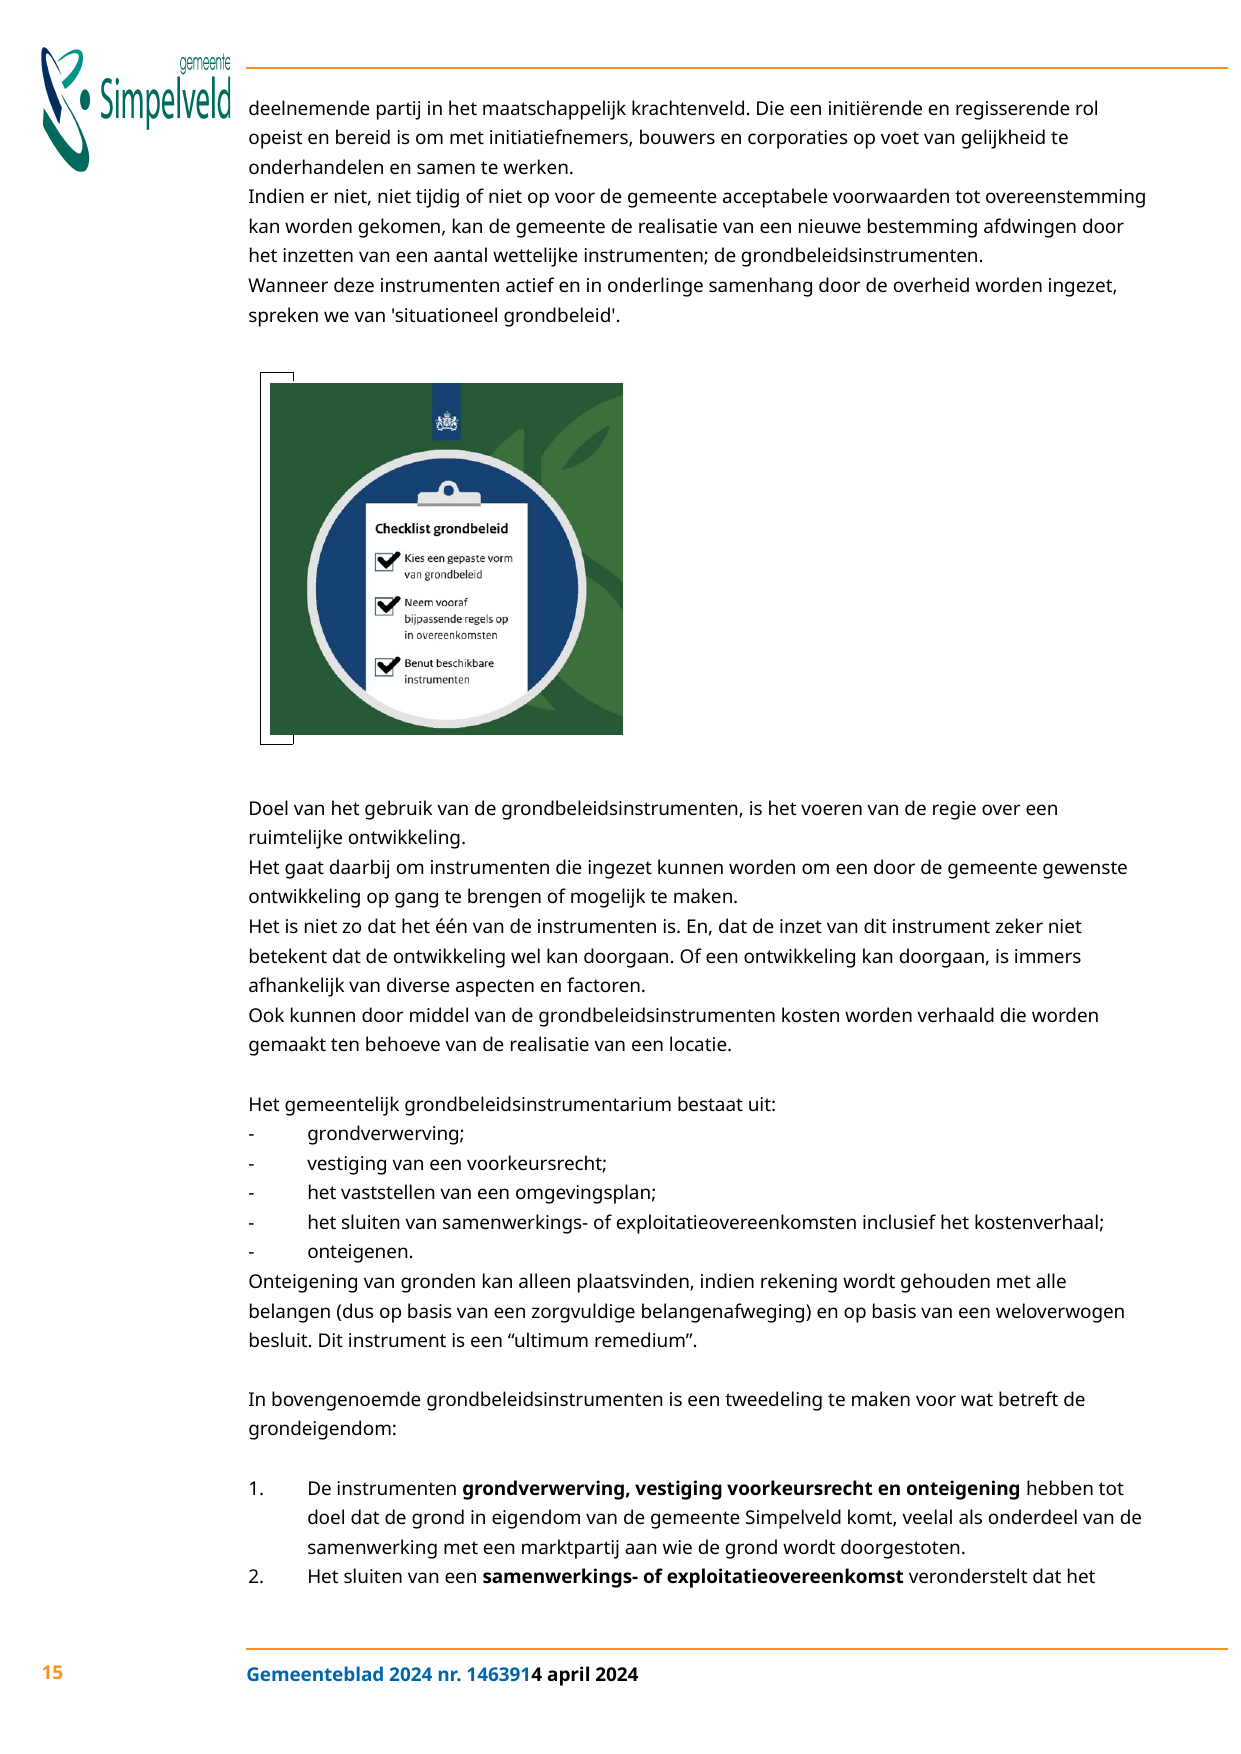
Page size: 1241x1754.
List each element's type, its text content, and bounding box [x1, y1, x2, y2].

list het vaststellen van een omgevingsplan; [248, 1179, 1152, 1205]
list onteigenen. [248, 1239, 1152, 1264]
table_header deelnemende partij in het maatschappelijk krachtenveld. Die een initiërende en regisserende rol opeist en bereid is om met initiatiefnemers, bouwers en corporaties op voet van gelijkheid te onderhandelen en samen te werken. Indien er niet, niet tijdig of niet op voor de gemeente acceptabele voorwaarden tot overeenstemming kan worden gekomen, kan de gemeente de realisatie van een nieuwe bestemming afdwingen door het inzetten van een aantal wettelijke instrumenten; de grondbeleidsinstrumenten. Wanneer deze instrumenten actief en in onderlinge samenhang door de overheid worden ingezet, spreken we van 'situationeel grondbeleid'. [248, 95, 1152, 328]
table_header Onteigening van gronden kan alleen plaatsvinden, indien rekening wordt gehouden met alle belangen (dus op basis van een zorgvuldige belangenafweging) en op basis van een weloverwogen besluit. Dit instrument is een “ultimum remedium”. [248, 1268, 1152, 1353]
text Doel van het gebruik van de grondbeleidsinstrumenten, is het voeren van de regie over een ruimtelijke ontwikkeling. [248, 795, 1152, 850]
list Het sluiten van een samenwerkings- of exploitatieovereenkomst veronderstelt dat het [248, 1563, 1152, 1589]
picture [41, 47, 231, 172]
text Ook kunnen door middel van de grondbeleidsinstrumenten kosten worden verhaald die worden gemaakt ten behoeve van de realisatie van een locatie. [248, 1002, 1152, 1057]
picture [268, 381, 624, 735]
text In bovengenoemde grondbeleidsinstrumenten is een tweedeling te maken voor wat betreft de grondeigendom: [248, 1386, 1152, 1441]
text Het gemeentelijk grondbeleidsinstrumentarium bestaat uit: [248, 1091, 1152, 1116]
text Het is niet zo dat het één van de instrumenten is. En, dat de inzet van dit instrument zeker niet betekent dat de ontwikkeling wel kan doorgaan. Of een ontwikkeling kan doorgaan, is immers afhankelijk van diverse aspecten en factoren. [248, 913, 1152, 998]
list het sluiten van samenwerkings- of exploitatieovereenkomsten inclusief het kostenverhaal; [248, 1209, 1152, 1235]
list De instrumenten grondverwerving, vestiging voorkeursrecht en onteigening hebben tot doel dat de grond in eigendom van de gemeente Simpelveld komt, veelal als onderdeel van de samenwerking met een marktpartij aan wie de grond wordt doorgestoten. [248, 1475, 1152, 1560]
text Het gaat daarbij om instrumenten die ingezet kunnen worden om een door de gemeente gewenste ontwikkeling op gang te brengen of mogelijk te maken. [248, 854, 1152, 909]
list grondverwerving; [248, 1120, 1152, 1146]
list vestiging van een voorkeursrecht; [248, 1150, 1152, 1176]
